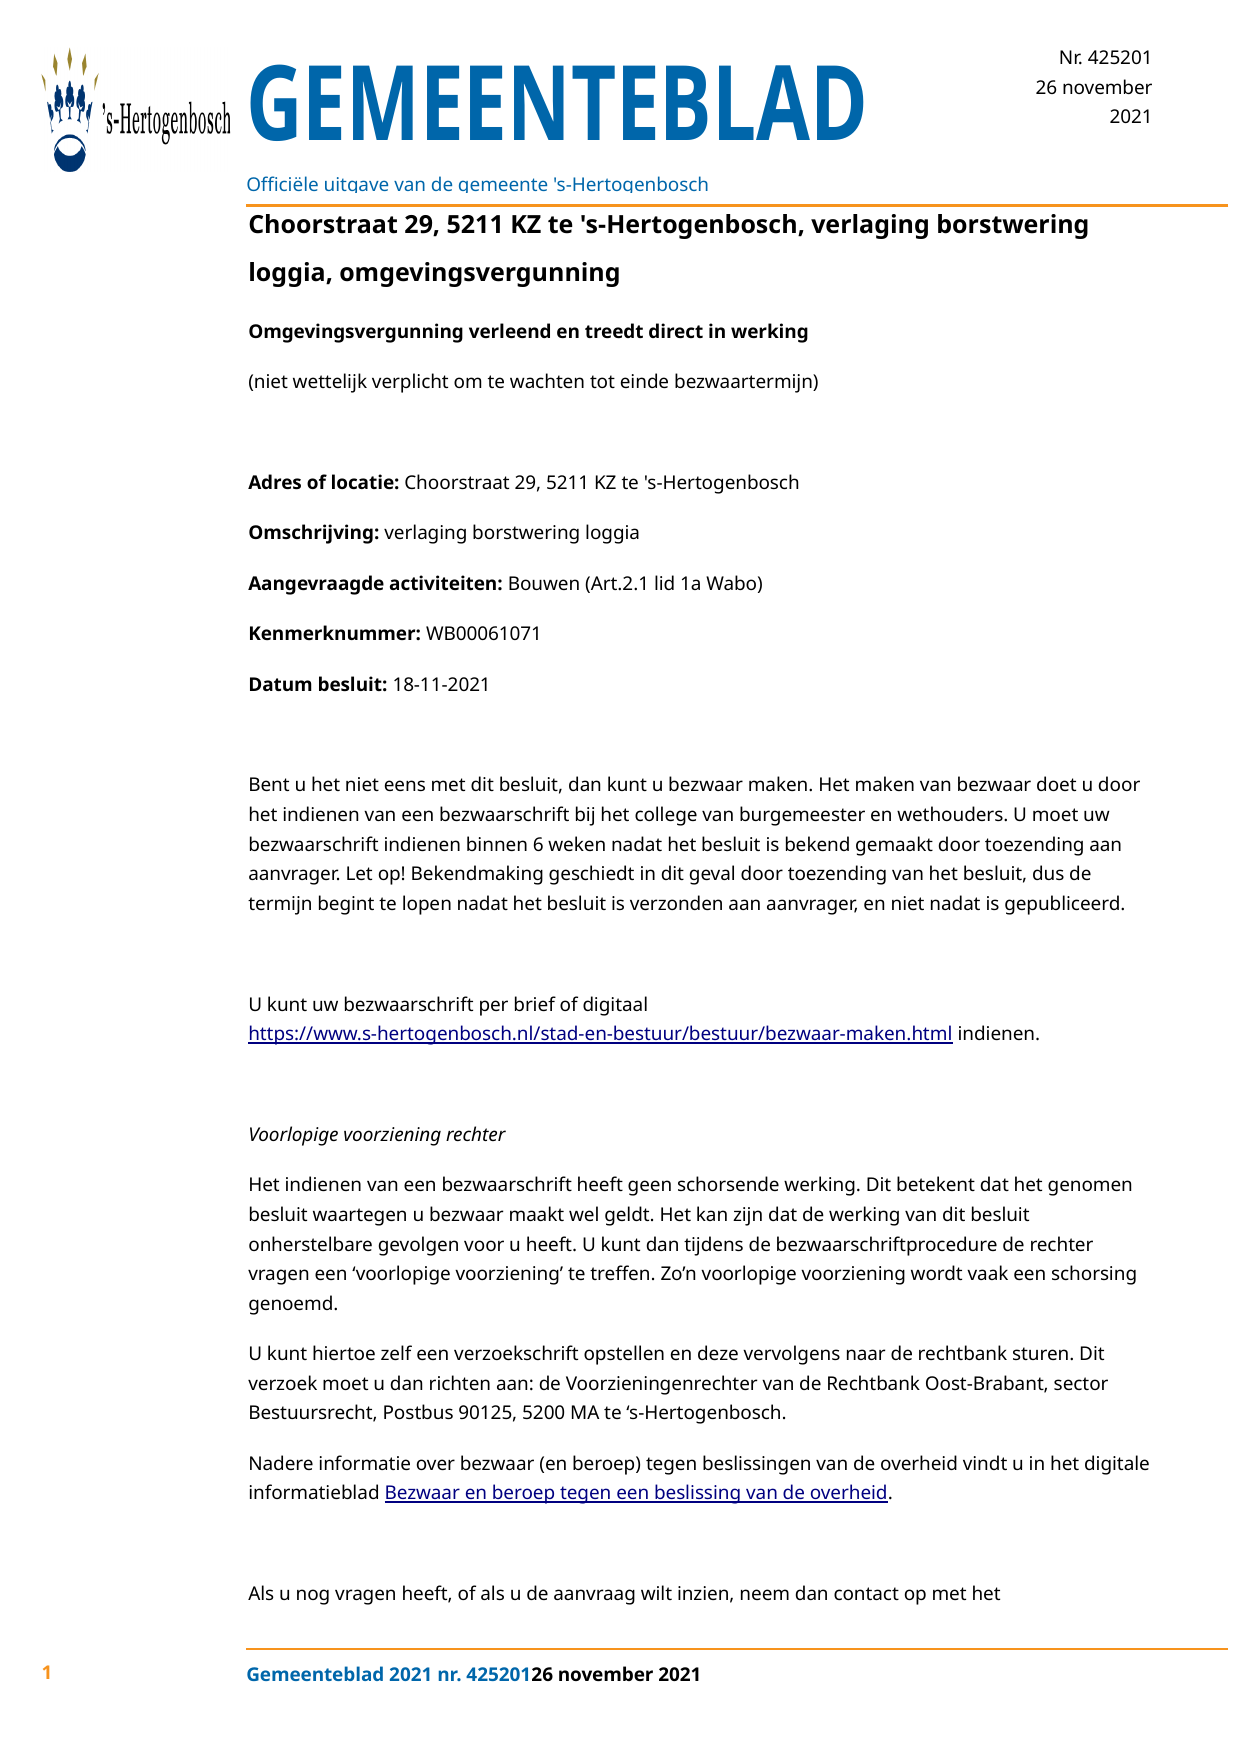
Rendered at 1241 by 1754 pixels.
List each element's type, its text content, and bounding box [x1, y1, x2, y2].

text Aangevraagde activiteiten: Bouwen (Art.2.1 lid 1a Wabo) [248, 570, 1152, 596]
text Choorstraat 29, 5211 KZ te 's-Hertogenbosch, verlaging borstwering loggia, omgevingsvergunning [248, 207, 1152, 288]
text Het indienen van een bezwaarschrift heeft geen schorsende werking. Dit betekent dat het genomen besluit waartegen u bezwaar maakt wel geldt. Het kan zijn dat de werking van dit besluit onherstelbare gevolgen voor u heeft. U kunt dan tijdens de bezwaarschriftprocedure de rechter vragen een ‘voorlopige voorziening’ te treffen. Zo’n voorlopige voorziening wordt vaak een schorsing genoemd. [248, 1172, 1152, 1316]
text Als u nog vragen heeft, of als u de aanvraag wilt inzien, neem dan contact op met het [248, 1580, 1152, 1606]
text Omgevingsvergunning verleend en treedt direct in werking [248, 318, 1152, 344]
text Adres of locatie: Choorstraat 29, 5211 KZ te 's-Hertogenbosch [248, 469, 1152, 495]
text Omschrijving: verlaging borstwering loggia [248, 519, 1152, 545]
picture [41, 47, 231, 172]
text Voorlopige voorziening rechter [248, 1121, 1152, 1147]
text Kenmerknummer: WB00061071 [248, 620, 1152, 646]
text Bent u het niet eens met dit besluit, dan kunt u bezwaar maken. Het maken van bezwaar doet u door het indienen van een bezwaarschrift bij het college van burgemeester en wethouders. U moet uw bezwaarschrift indienen binnen 6 weken nadat het besluit is bekend gemaakt door toezending aan aanvrager. Let op! Bekendmaking geschiedt in dit geval door toezending van het besluit, dus de termijn begint te lopen nadat het besluit is verzonden aan aanvrager, en niet nadat is gepubliceerd. [248, 772, 1152, 916]
text Datum besluit: 18-11-2021 [248, 671, 1152, 697]
text U kunt uw bezwaarschrift per brief of digitaal https://www.s-hertogenbosch.nl/stad-en-bestuur/bestuur/bezwaar-maken.html indienen. [248, 991, 1152, 1046]
text U kunt hiertoe zelf een verzoekschrift opstellen en deze vervolgens naar de rechtbank sturen. Dit verzoek moet u dan richten aan: de Voorzieningenrechter van de Rechtbank Oost-Brabant, sector Bestuursrecht, Postbus 90125, 5200 MA te ‘s-Hertogenbosch. [248, 1340, 1152, 1425]
text (niet wettelijk verplicht om te wachten tot einde bezwaartermijn) [248, 368, 1152, 394]
text Nadere informatie over bezwaar (en beroep) tegen beslissingen van de overheid vindt u in het digitale informatieblad Bezwaar en beroep tegen een beslissing van de overheid. [248, 1450, 1152, 1505]
